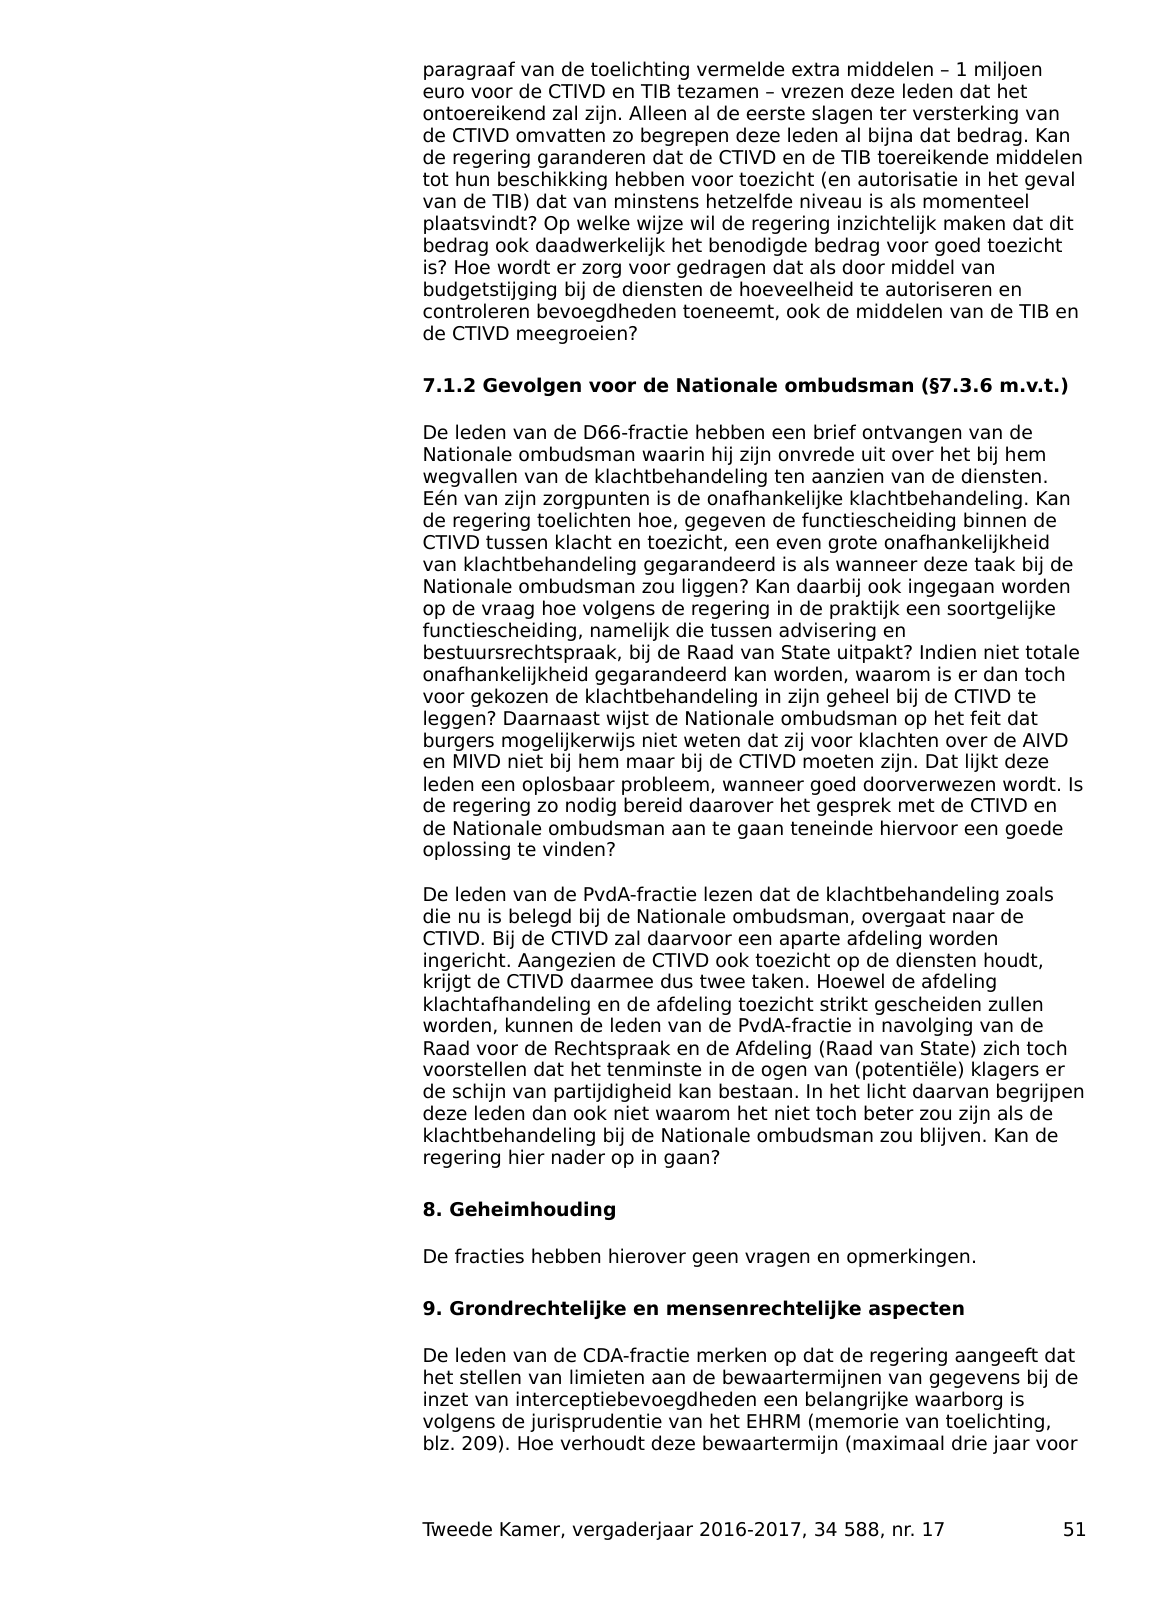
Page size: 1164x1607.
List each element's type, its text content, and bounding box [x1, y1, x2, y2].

text paragraaf van de toelichting vermelde extra middelen – 1 miljoen euro voor de CTIVD en TIB tezamen – vrezen deze leden dat het ontoereikend zal zijn. Alleen al de eerste slagen ter versterking van de CTIVD omvatten zo begrepen deze leden al bijna dat bedrag. Kan de regering garanderen dat de CTIVD en de TIB toereikende middelen tot hun beschikking hebben voor toezicht (en autorisatie in het geval van de TIB) dat van minstens hetzelfde niveau is als momenteel plaatsvindt? Op welke wijze wil de regering inzichtelijk maken dat dit bedrag ook daadwerkelijk het benodigde bedrag voor goed toezicht is? Hoe wordt er zorg voor gedragen dat als door middel van budgetstijging bij de diensten de hoeveelheid te autoriseren en controleren bevoegdheden toeneemt, ook de middelen van de TIB en de CTIVD meegroeien? [422, 59, 1087, 345]
subtitle 7.1.2 Gevolgen voor de Nationale ombudsman (§7.3.6 m.v.t.) [422, 375, 1087, 397]
text De leden van de D66-fractie hebben een brief ontvangen van de Nationale ombudsman waarin hij zijn onvrede uit over het bij hem wegvallen van de klachtbehandeling ten aanzien van de diensten. Eén van zijn zorgpunten is de onafhankelijke klachtbehandeling. Kan de regering toelichten hoe, gegeven de functiescheiding binnen de CTIVD tussen klacht en toezicht, een even grote onafhankelijkheid van klachtbehandeling gegarandeerd is als wanneer deze taak bij de Nationale ombudsman zou liggen? Kan daarbij ook ingegaan worden op de vraag hoe volgens de regering in de praktijk een soortgelijke functiescheiding, namelijk die tussen advisering en bestuursrechtspraak, bij de Raad van State uitpakt? Indien niet totale onafhankelijkheid gegarandeerd kan worden, waarom is er dan toch voor gekozen de klachtbehandeling in zijn geheel bij de CTIVD te leggen? Daarnaast wijst de Nationale ombudsman op het feit dat burgers mogelijkerwijs niet weten dat zij voor klachten over de AIVD en MIVD niet bij hem maar bij de CTIVD moeten zijn. Dat lijkt deze leden een oplosbaar probleem, wanneer goed doorverwezen wordt. Is de regering zo nodig bereid daarover het gesprek met de CTIVD en de Nationale ombudsman aan te gaan teneinde hiervoor een goede oplossing te vinden? [422, 422, 1087, 861]
subtitle 9. Grondrechtelijke en mensenrechtelijke aspecten [422, 1298, 1087, 1320]
subtitle 8. Geheimhouding [422, 1199, 1087, 1221]
text De leden van de PvdA-fractie lezen dat de klachtbehandeling zoals die nu is belegd bij de Nationale ombudsman, overgaat naar de CTIVD. Bij de CTIVD zal daarvoor een aparte afdeling worden ingericht. Aangezien de CTIVD ook toezicht op de diensten houdt, krijgt de CTIVD daarmee dus twee taken. Hoewel de afdeling klachtafhandeling en de afdeling toezicht strikt gescheiden zullen worden, kunnen de leden van de PvdA-fractie in navolging van de Raad voor de Rechtspraak en de Afdeling (Raad van State) zich toch voorstellen dat het tenminste in de ogen van (potentiële) klagers er de schijn van partijdigheid kan bestaan. In het licht daarvan begrijpen deze leden dan ook niet waarom het niet toch beter zou zijn als de klachtbehandeling bij de Nationale ombudsman zou blijven. Kan de regering hier nader op in gaan? [422, 883, 1087, 1169]
text De fracties hebben hierover geen vragen en opmerkingen. [422, 1246, 1087, 1268]
text De leden van de CDA-fractie merken op dat de regering aangeeft dat het stellen van limieten aan de bewaartermijnen van gegevens bij de inzet van interceptiebevoegdheden een belangrijke waarborg is volgens de jurisprudentie van het EHRM (memorie van toelichting, blz. 209). Hoe verhoudt deze bewaartermijn (maximaal drie jaar voor [422, 1345, 1087, 1455]
